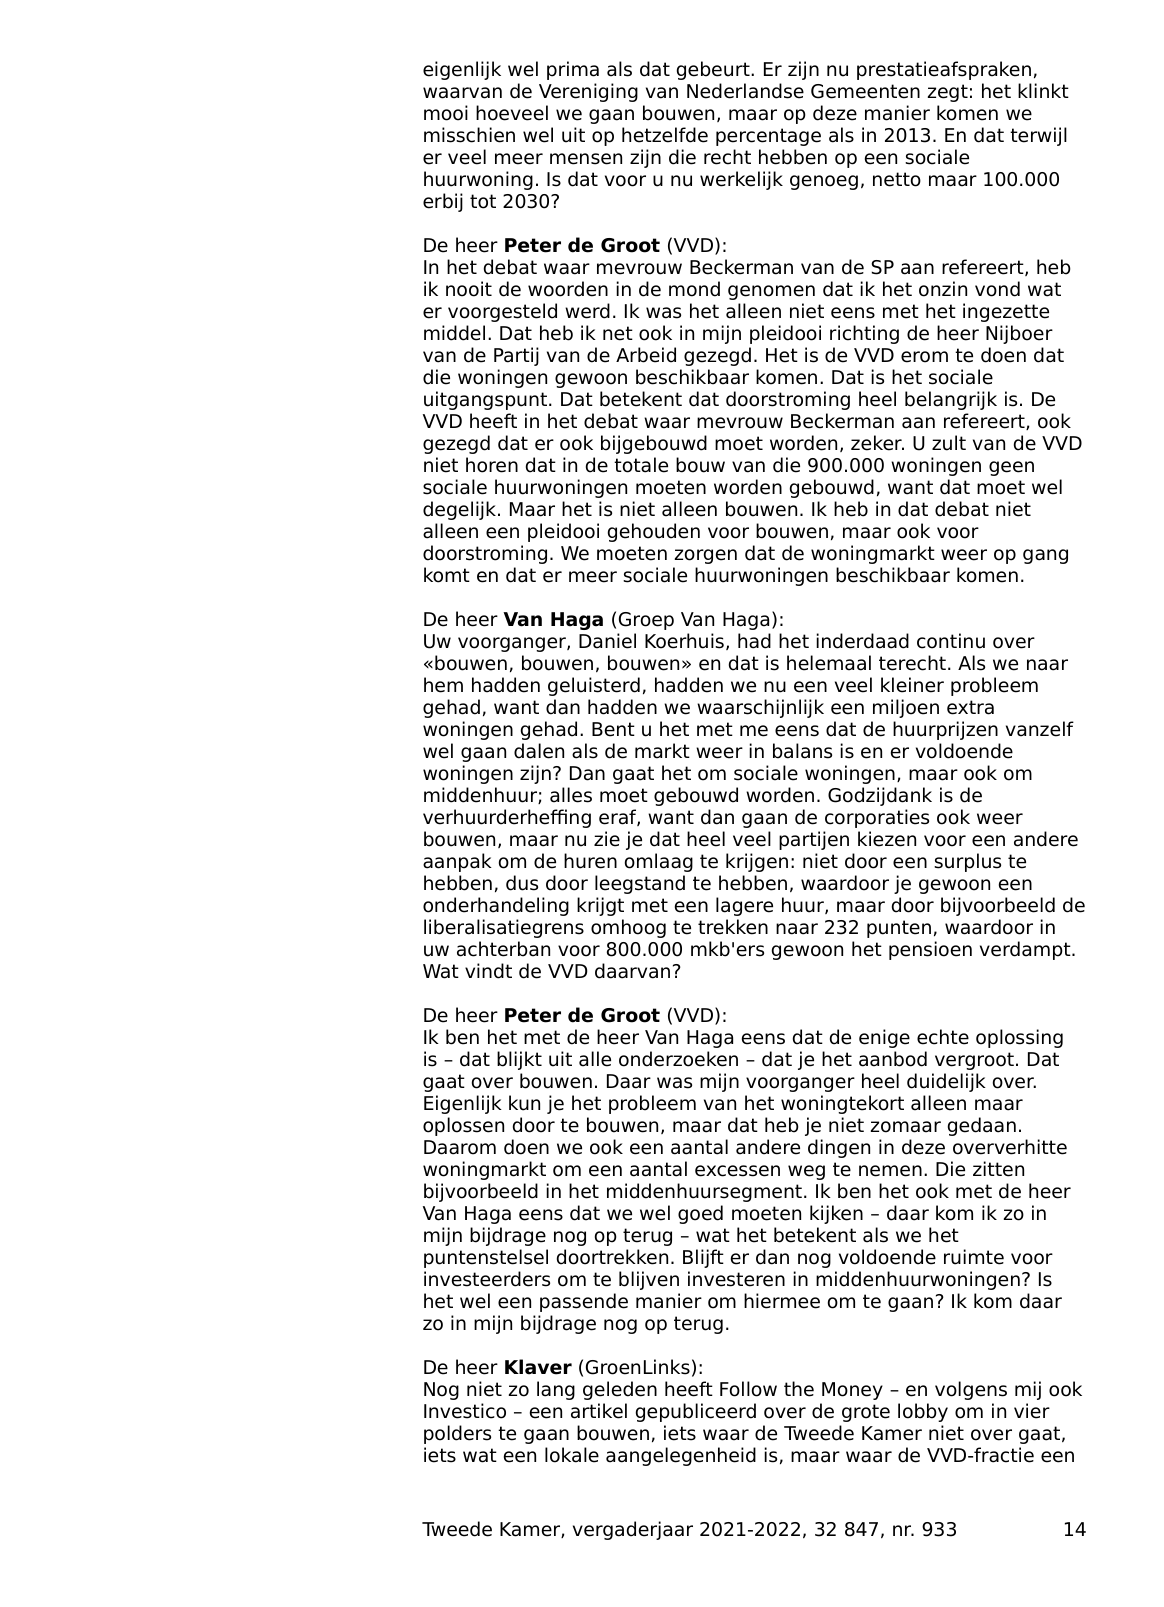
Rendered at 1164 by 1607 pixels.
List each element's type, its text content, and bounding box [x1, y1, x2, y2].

text De heer Peter de Groot (VVD): [422, 235, 1087, 257]
text Nog niet zo lang geleden heeft Follow the Money – en volgens mij ook Investico – een artikel gepubliceerd over de grote lobby om in vier polders te gaan bouwen, iets waar de Tweede Kamer niet over gaat, iets wat een lokale aangelegenheid is, maar waar de VVD-fractie een [422, 1379, 1087, 1467]
text eigenlijk wel prima als dat gebeurt. Er zijn nu prestatieafspraken, waarvan de Vereniging van Nederlandse Gemeenten zegt: het klinkt mooi hoeveel we gaan bouwen, maar op deze manier komen we misschien wel uit op hetzelfde percentage als in 2013. En dat terwijl er veel meer mensen zijn die recht hebben op een sociale huurwoning. Is dat voor u nu werkelijk genoeg, netto maar 100.000 erbij tot 2030? [422, 59, 1087, 213]
text Ik ben het met de heer Van Haga eens dat de enige echte oplossing is – dat blijkt uit alle onderzoeken – dat je het aanbod vergroot. Dat gaat over bouwen. Daar was mijn voorganger heel duidelijk over. Eigenlijk kun je het probleem van het woningtekort alleen maar oplossen door te bouwen, maar dat heb je niet zomaar gedaan. Daarom doen we ook een aantal andere dingen in deze oververhitte woningmarkt om een aantal excessen weg te nemen. Die zitten bijvoorbeeld in het middenhuursegment. Ik ben het ook met de heer Van Haga eens dat we wel goed moeten kijken – daar kom ik zo in mijn bijdrage nog op terug – wat het betekent als we het puntenstelsel doortrekken. Blijft er dan nog voldoende ruimte voor investeerders om te blijven investeren in middenhuurwoningen? Is het wel een passende manier om hiermee om te gaan? Ik kom daar zo in mijn bijdrage nog op terug. [422, 1027, 1087, 1334]
text In het debat waar mevrouw Beckerman van de SP aan refereert, heb ik nooit de woorden in de mond genomen dat ik het onzin vond wat er voorgesteld werd. Ik was het alleen niet eens met het ingezette middel. Dat heb ik net ook in mijn pleidooi richting de heer Nijboer van de Partij van de Arbeid gezegd. Het is de VVD erom te doen dat die woningen gewoon beschikbaar komen. Dat is het sociale uitgangspunt. Dat betekent dat doorstroming heel belangrijk is. De VVD heeft in het debat waar mevrouw Beckerman aan refereert, ook gezegd dat er ook bijgebouwd moet worden, zeker. U zult van de VVD niet horen dat in de totale bouw van die 900.000 woningen geen sociale huurwoningen moeten worden gebouwd, want dat moet wel degelijk. Maar het is niet alleen bouwen. Ik heb in dat debat niet alleen een pleidooi gehouden voor bouwen, maar ook voor doorstroming. We moeten zorgen dat de woningmarkt weer op gang komt en dat er meer sociale huurwoningen beschikbaar komen. [422, 257, 1087, 587]
text De heer Klaver (GroenLinks): [422, 1357, 1087, 1379]
text De heer Van Haga (Groep Van Haga): [422, 609, 1087, 631]
text De heer Peter de Groot (VVD): [422, 1005, 1087, 1027]
text Uw voorganger, Daniel Koerhuis, had het inderdaad continu over «bouwen, bouwen, bouwen» en dat is helemaal terecht. Als we naar hem hadden geluisterd, hadden we nu een veel kleiner probleem gehad, want dan hadden we waarschijnlijk een miljoen extra woningen gehad. Bent u het met me eens dat de huurprijzen vanzelf wel gaan dalen als de markt weer in balans is en er voldoende woningen zijn? Dan gaat het om sociale woningen, maar ook om middenhuur; alles moet gebouwd worden. Godzijdank is de verhuurderheffing eraf, want dan gaan de corporaties ook weer bouwen, maar nu zie je dat heel veel partijen kiezen voor een andere aanpak om de huren omlaag te krijgen: niet door een surplus te hebben, dus door leegstand te hebben, waardoor je gewoon een onderhandeling krijgt met een lagere huur, maar door bijvoorbeeld de liberalisatiegrens omhoog te trekken naar 232 punten, waardoor in uw achterban voor 800.000 mkb'ers gewoon het pensioen verdampt. Wat vindt de VVD daarvan? [422, 631, 1087, 983]
